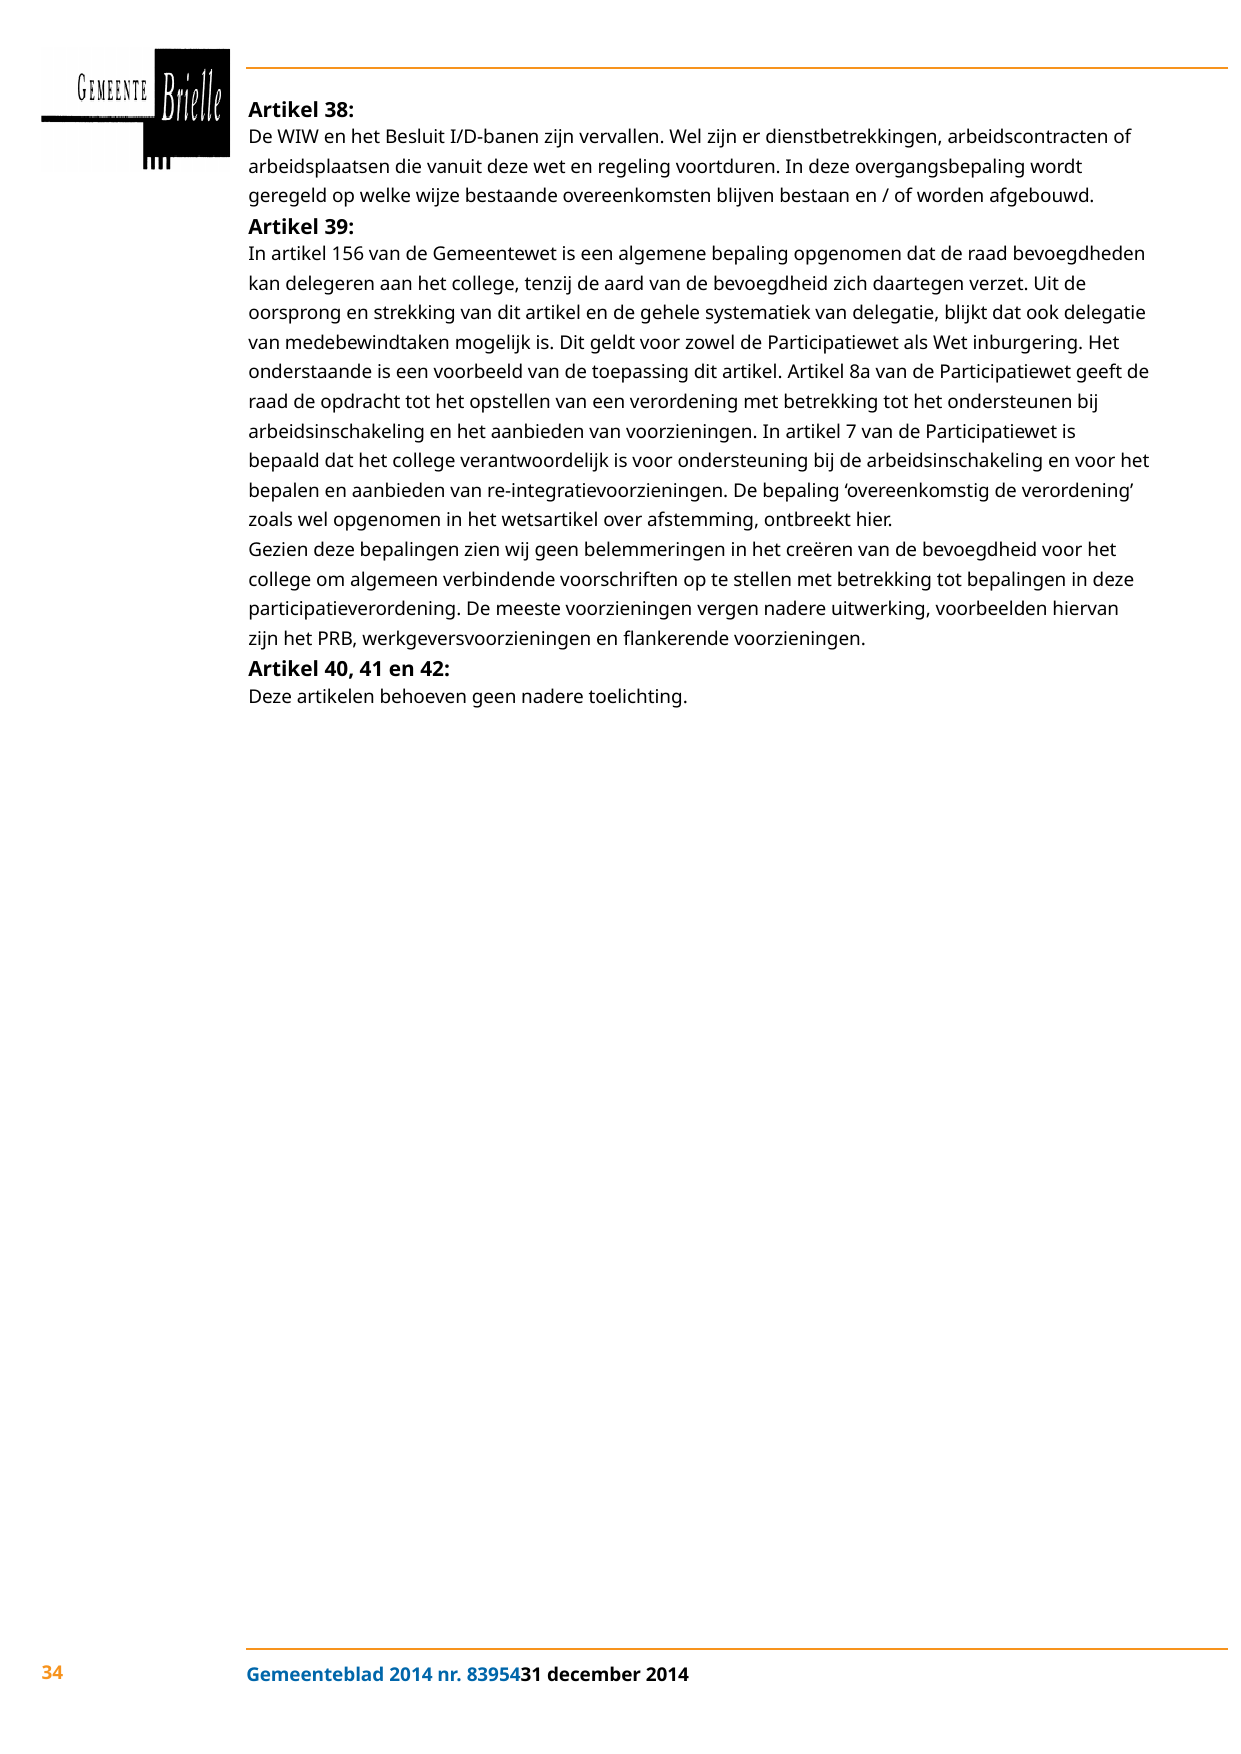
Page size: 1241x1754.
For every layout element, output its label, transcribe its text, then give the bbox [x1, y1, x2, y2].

text De WIW en het Besluit I/D-banen zijn vervallen. Wel zijn er dienstbetrekkingen, arbeidscontracten of arbeidsplaatsen die vanuit deze wet en regeling voortduren. In deze overgangsbepaling wordt geregeld op welke wijze bestaande overeenkomsten blijven bestaan en / of worden afgebouwd. [248, 123, 1152, 208]
text Deze artikelen behoeven geen nadere toelichting. [248, 683, 1152, 709]
text In artikel 156 van de Gemeentewet is een algemene bepaling opgenomen dat de raad bevoegdheden kan delegeren aan het college, tenzij de aard van de bevoegdheid zich daartegen verzet. Uit de oorsprong en strekking van dit artikel en de gehele systematiek van delegatie, blijkt dat ook delegatie van medebewindtaken mogelijk is. Dit geldt voor zowel de Participatiewet als Wet inburgering. Het onderstaande is een voorbeeld van de toepassing dit artikel. Artikel 8a van de Participatiewet geeft de raad de opdracht tot het opstellen van een verordening met betrekking tot het ondersteunen bij arbeidsinschakeling en het aanbieden van voorzieningen. In artikel 7 van de Participatiewet is bepaald dat het college verantwoordelijk is voor ondersteuning bij de arbeidsinschakeling en voor het bepalen en aanbieden van re-integratievoorzieningen. De bepaling ‘overeenkomstig de verordening’ zoals wel opgenomen in het wetsartikel over afstemming, ontbreekt hier. [248, 240, 1152, 532]
text Artikel 40, 41 en 42: [248, 654, 1152, 683]
text Artikel 38: [248, 95, 1152, 123]
picture [41, 47, 231, 172]
text Gezien deze bepalingen zien wij geen belemmeringen in het creëren van de bevoegdheid voor het college om algemeen verbindende voorschriften op te stellen met betrekking tot bepalingen in deze participatieverordening. De meeste voorzieningen vergen nadere uitwerking, voorbeelden hiervan zijn het PRB, werkgeversvoorzieningen en flankerende voorzieningen. [248, 536, 1152, 651]
text Artikel 39: [248, 212, 1152, 240]
